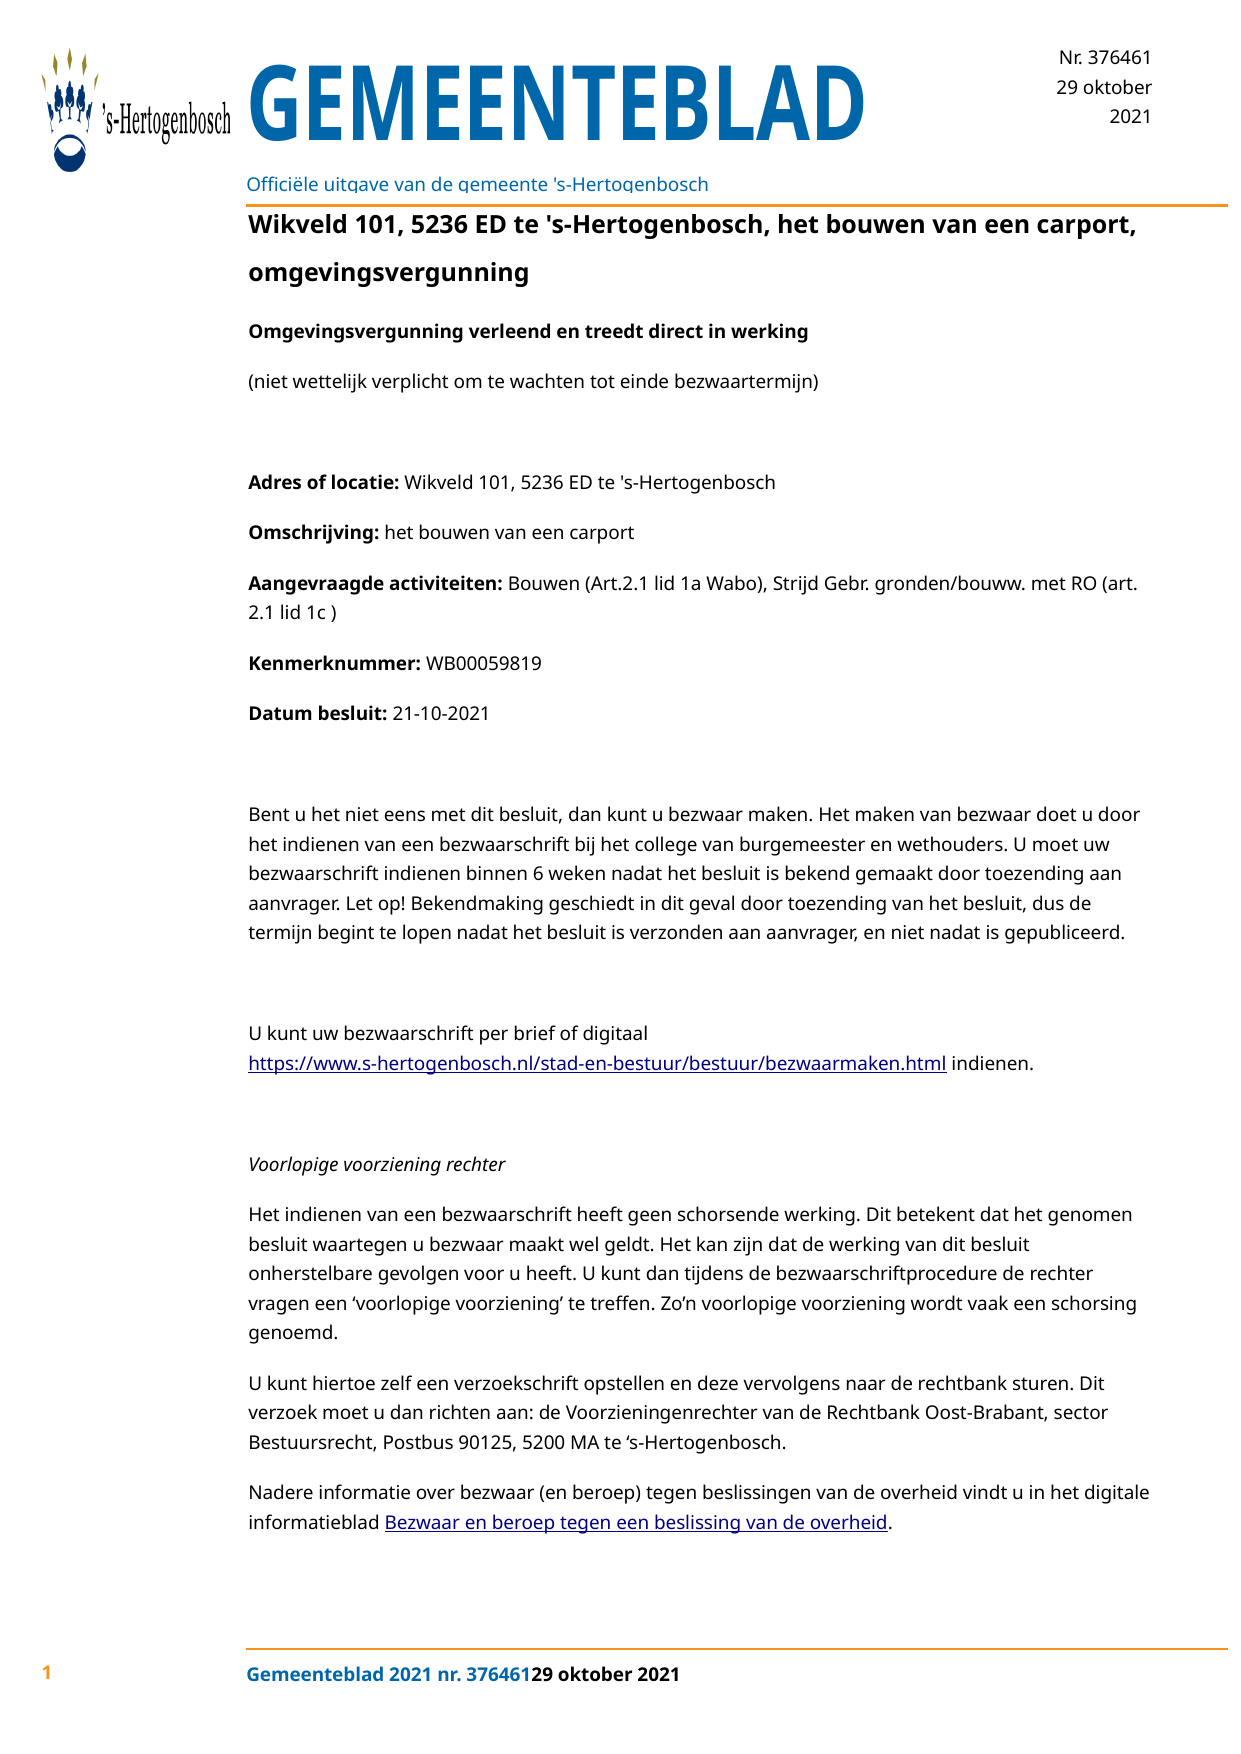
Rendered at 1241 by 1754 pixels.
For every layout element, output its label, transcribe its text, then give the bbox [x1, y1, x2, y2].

text Omschrijving: het bouwen van een carport [248, 519, 1152, 545]
text Het indienen van een bezwaarschrift heeft geen schorsende werking. Dit betekent dat het genomen besluit waartegen u bezwaar maakt wel geldt. Het kan zijn dat de werking van dit besluit onherstelbare gevolgen voor u heeft. U kunt dan tijdens de bezwaarschriftprocedure de rechter vragen een ‘voorlopige voorziening’ te treffen. Zo’n voorlopige voorziening wordt vaak een schorsing genoemd. [248, 1201, 1152, 1345]
text U kunt uw bezwaarschrift per brief of digitaal https://www.s-hertogenbosch.nl/stad-en-bestuur/bestuur/bezwaarmaken.html indienen. [248, 1020, 1152, 1076]
text Kenmerknummer: WB00059819 [248, 650, 1152, 676]
text Omgevingsvergunning verleend en treedt direct in werking [248, 318, 1152, 344]
text U kunt hiertoe zelf een verzoekschrift opstellen en deze vervolgens naar de rechtbank sturen. Dit verzoek moet u dan richten aan: de Voorzieningenrechter van de Rechtbank Oost-Brabant, sector Bestuursrecht, Postbus 90125, 5200 MA te ‘s-Hertogenbosch. [248, 1370, 1152, 1455]
text Nadere informatie over bezwaar (en beroep) tegen beslissingen van de overheid vindt u in het digitale informatieblad Bezwaar en beroep tegen een beslissing van de overheid. [248, 1479, 1152, 1535]
text Bent u het niet eens met dit besluit, dan kunt u bezwaar maken. Het maken van bezwaar doet u door het indienen van een bezwaarschrift bij het college van burgemeester en wethouders. U moet uw bezwaarschrift indienen binnen 6 weken nadat het besluit is bekend gemaakt door toezending aan aanvrager. Let op! Bekendmaking geschiedt in dit geval door toezending van het besluit, dus de termijn begint te lopen nadat het besluit is verzonden aan aanvrager, en niet nadat is gepubliceerd. [248, 801, 1152, 945]
text Adres of locatie: Wikveld 101, 5236 ED te 's-Hertogenbosch [248, 469, 1152, 495]
text Wikveld 101, 5236 ED te 's-Hertogenbosch, het bouwen van een carport, omgevingsvergunning [248, 207, 1152, 288]
picture [41, 47, 231, 172]
text Aangevraagde activiteiten: Bouwen (Art.2.1 lid 1a Wabo), Strijd Gebr. gronden/bouww. met RO (art. 2.1 lid 1c ) [248, 570, 1152, 625]
text Datum besluit: 21-10-2021 [248, 700, 1152, 726]
text Voorlopige voorziening rechter [248, 1151, 1152, 1177]
text (niet wettelijk verplicht om te wachten tot einde bezwaartermijn) [248, 368, 1152, 394]
